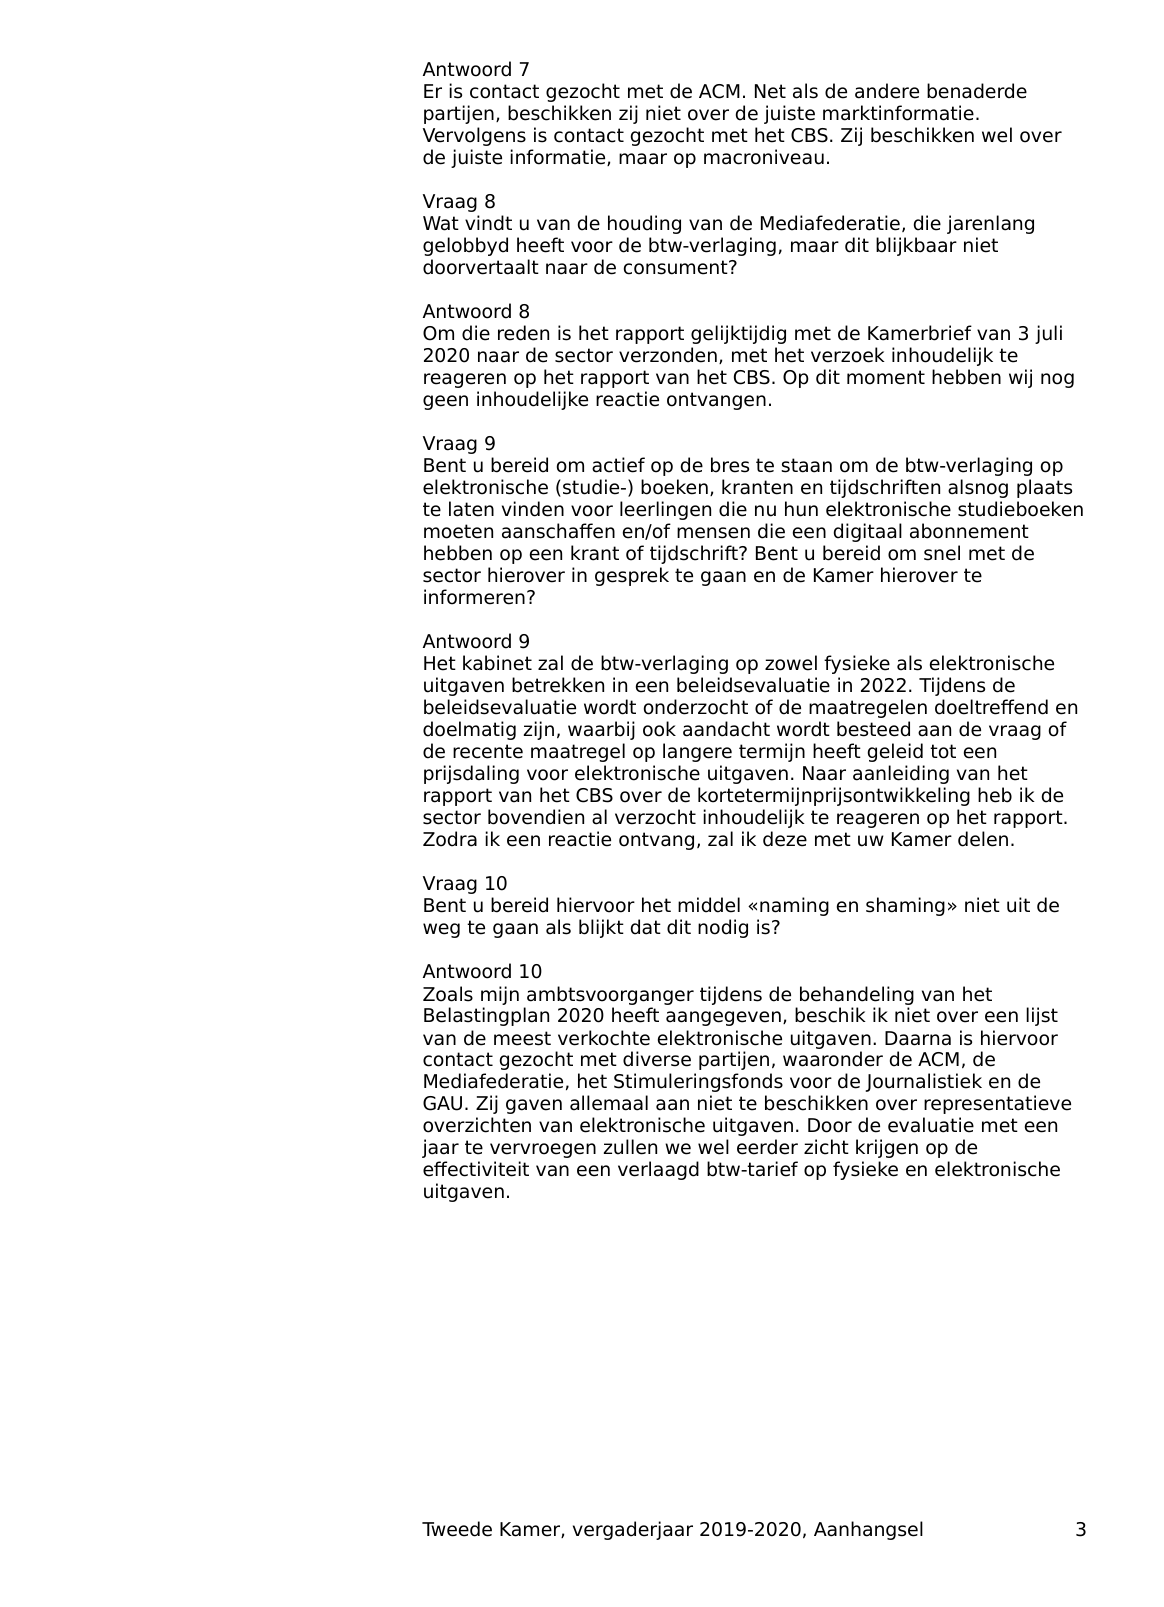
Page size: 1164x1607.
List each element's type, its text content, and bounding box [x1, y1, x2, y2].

text Wat vindt u van de houding van de Mediafederatie, die jarenlang gelobbyd heeft voor de btw-verlaging, maar dit blijkbaar niet doorvertaalt naar de consument? [422, 213, 1087, 279]
text Antwoord 8 [422, 301, 1087, 323]
text Vraag 10 [422, 873, 1087, 895]
text Antwoord 10 [422, 961, 1087, 983]
text Zoals mijn ambtsvoorganger tijdens de behandeling van het Belastingplan 2020 heeft aangegeven, beschik ik niet over een lijst van de meest verkochte elektronische uitgaven. Daarna is hiervoor contact gezocht met diverse partijen, waaronder de ACM, de Mediafederatie, het Stimuleringsfonds voor de Journalistiek en de GAU. Zij gaven allemaal aan niet te beschikken over representatieve overzichten van elektronische uitgaven. Door de evaluatie met een jaar te vervroegen zullen we wel eerder zicht krijgen op de effectiviteit van een verlaagd btw-tarief op fysieke en elektronische uitgaven. [422, 983, 1087, 1203]
text Vraag 9 [422, 433, 1087, 455]
text Vraag 8 [422, 191, 1087, 213]
text Het kabinet zal de btw-verlaging op zowel fysieke als elektronische uitgaven betrekken in een beleidsevaluatie in 2022. Tijdens de beleidsevaluatie wordt onderzocht of de maatregelen doeltreffend en doelmatig zijn, waarbij ook aandacht wordt besteed aan de vraag of de recente maatregel op langere termijn heeft geleid tot een prijsdaling voor elektronische uitgaven. Naar aanleiding van het rapport van het CBS over de kortetermijnprijsontwikkeling heb ik de sector bovendien al verzocht inhoudelijk te reageren op het rapport. Zodra ik een reactie ontvang, zal ik deze met uw Kamer delen. [422, 653, 1087, 851]
text Bent u bereid om actief op de bres te staan om de btw-verlaging op elektronische (studie-) boeken, kranten en tijdschriften alsnog plaats te laten vinden voor leerlingen die nu hun elektronische studieboeken moeten aanschaffen en/of mensen die een digitaal abonnement hebben op een krant of tijdschrift? Bent u bereid om snel met de sector hierover in gesprek te gaan en de Kamer hierover te informeren? [422, 455, 1087, 609]
text Bent u bereid hiervoor het middel «naming en shaming» niet uit de weg te gaan als blijkt dat dit nodig is? [422, 895, 1087, 939]
text Antwoord 7 [422, 59, 1087, 81]
text Om die reden is het rapport gelijktijdig met de Kamerbrief van 3 juli 2020 naar de sector verzonden, met het verzoek inhoudelijk te reageren op het rapport van het CBS. Op dit moment hebben wij nog geen inhoudelijke reactie ontvangen. [422, 323, 1087, 411]
text Er is contact gezocht met de ACM. Net als de andere benaderde partijen, beschikken zij niet over de juiste marktinformatie. Vervolgens is contact gezocht met het CBS. Zij beschikken wel over de juiste informatie, maar op macroniveau. [422, 81, 1087, 169]
text Antwoord 9 [422, 631, 1087, 653]
